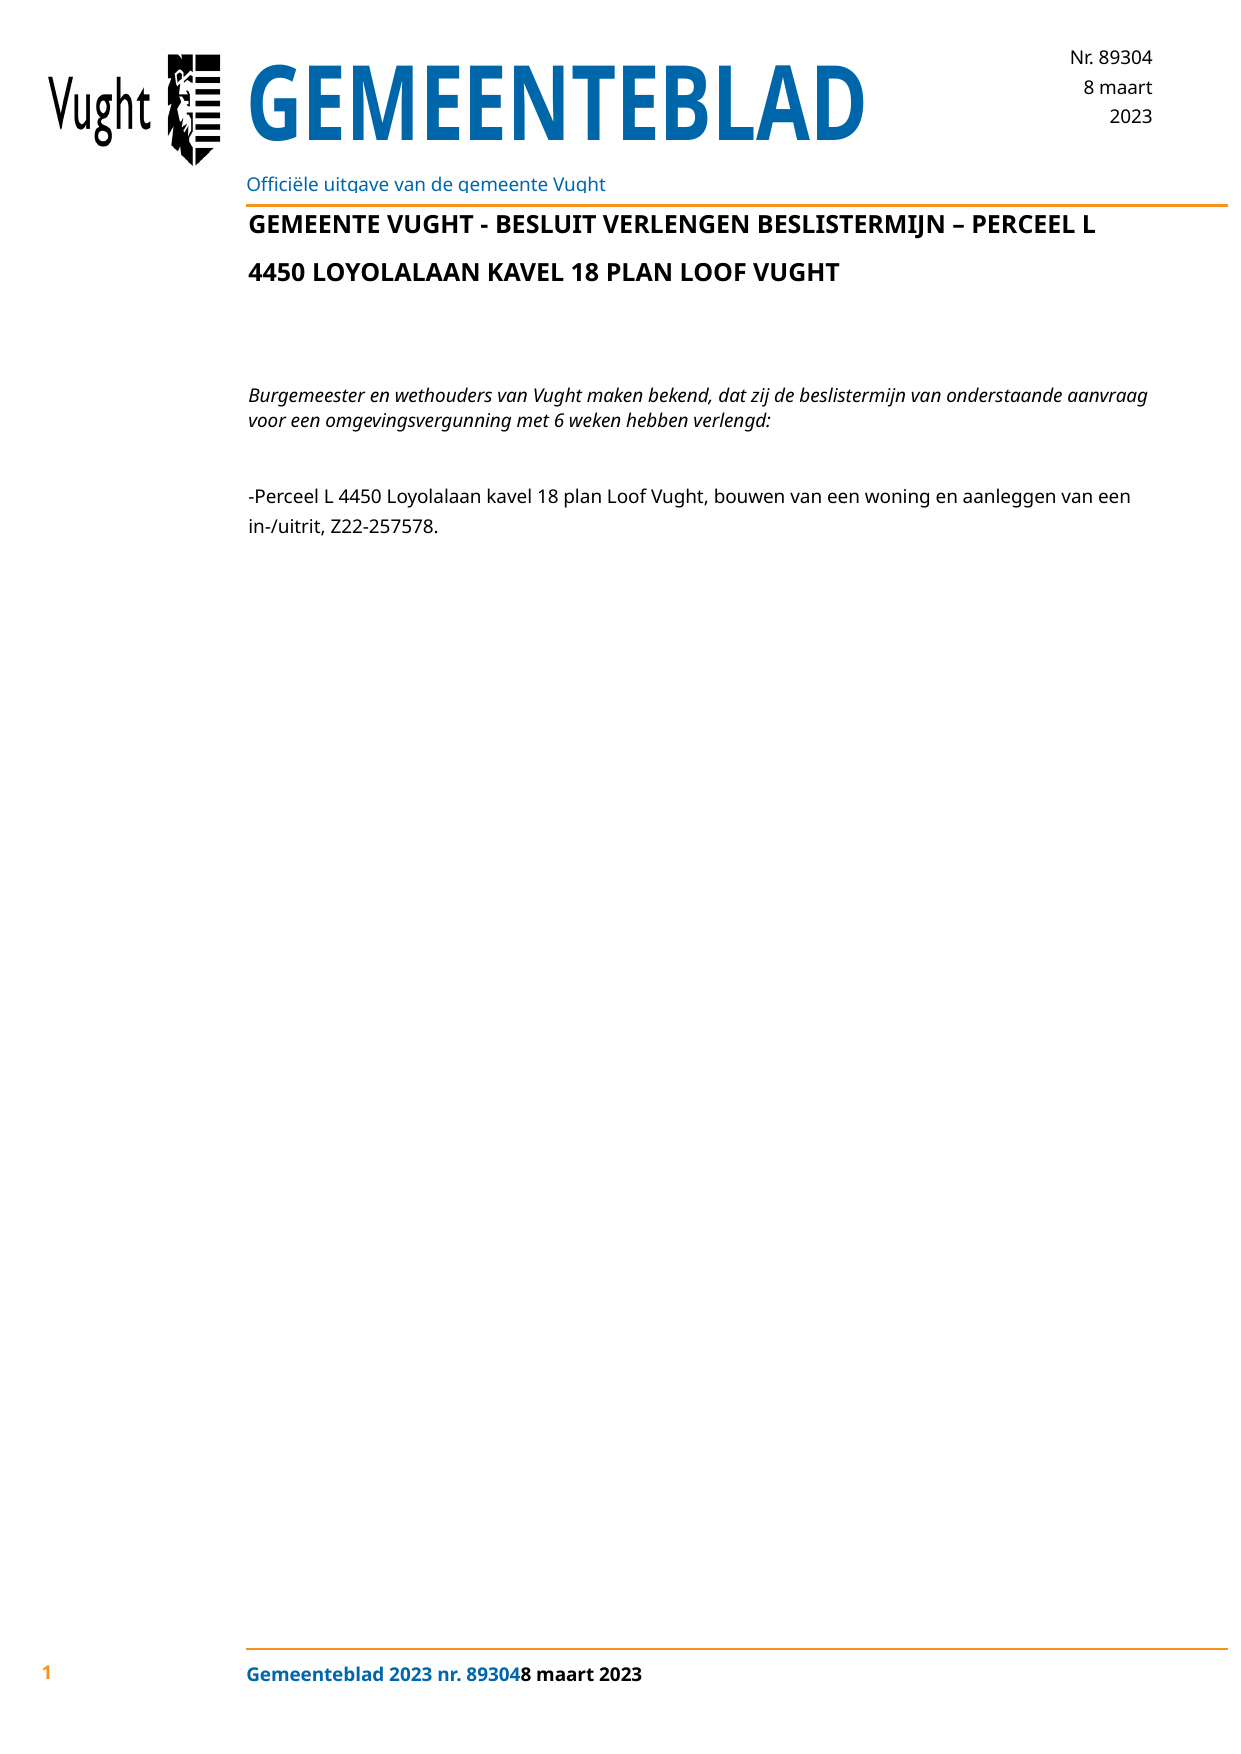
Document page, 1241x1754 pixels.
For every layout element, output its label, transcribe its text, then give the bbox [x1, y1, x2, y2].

text GEMEENTE VUGHT - BESLUIT VERLENGEN BESLISTERMIJN – PERCEEL L 4450 LOYOLALAAN KAVEL 18 PLAN LOOF VUGHT [248, 207, 1152, 288]
picture [41, 47, 231, 172]
text Burgemeester en wethouders van Vught maken bekend, dat zij de beslistermijn van onderstaande aanvraag voor een omgevingsvergunning met 6 weken hebben verlengd: [248, 382, 1152, 433]
text -Perceel L 4450 Loyolalaan kavel 18 plan Loof Vught, bouwen van een woning en aanleggen van een in-/uitrit, Z22-257578. [248, 484, 1152, 539]
